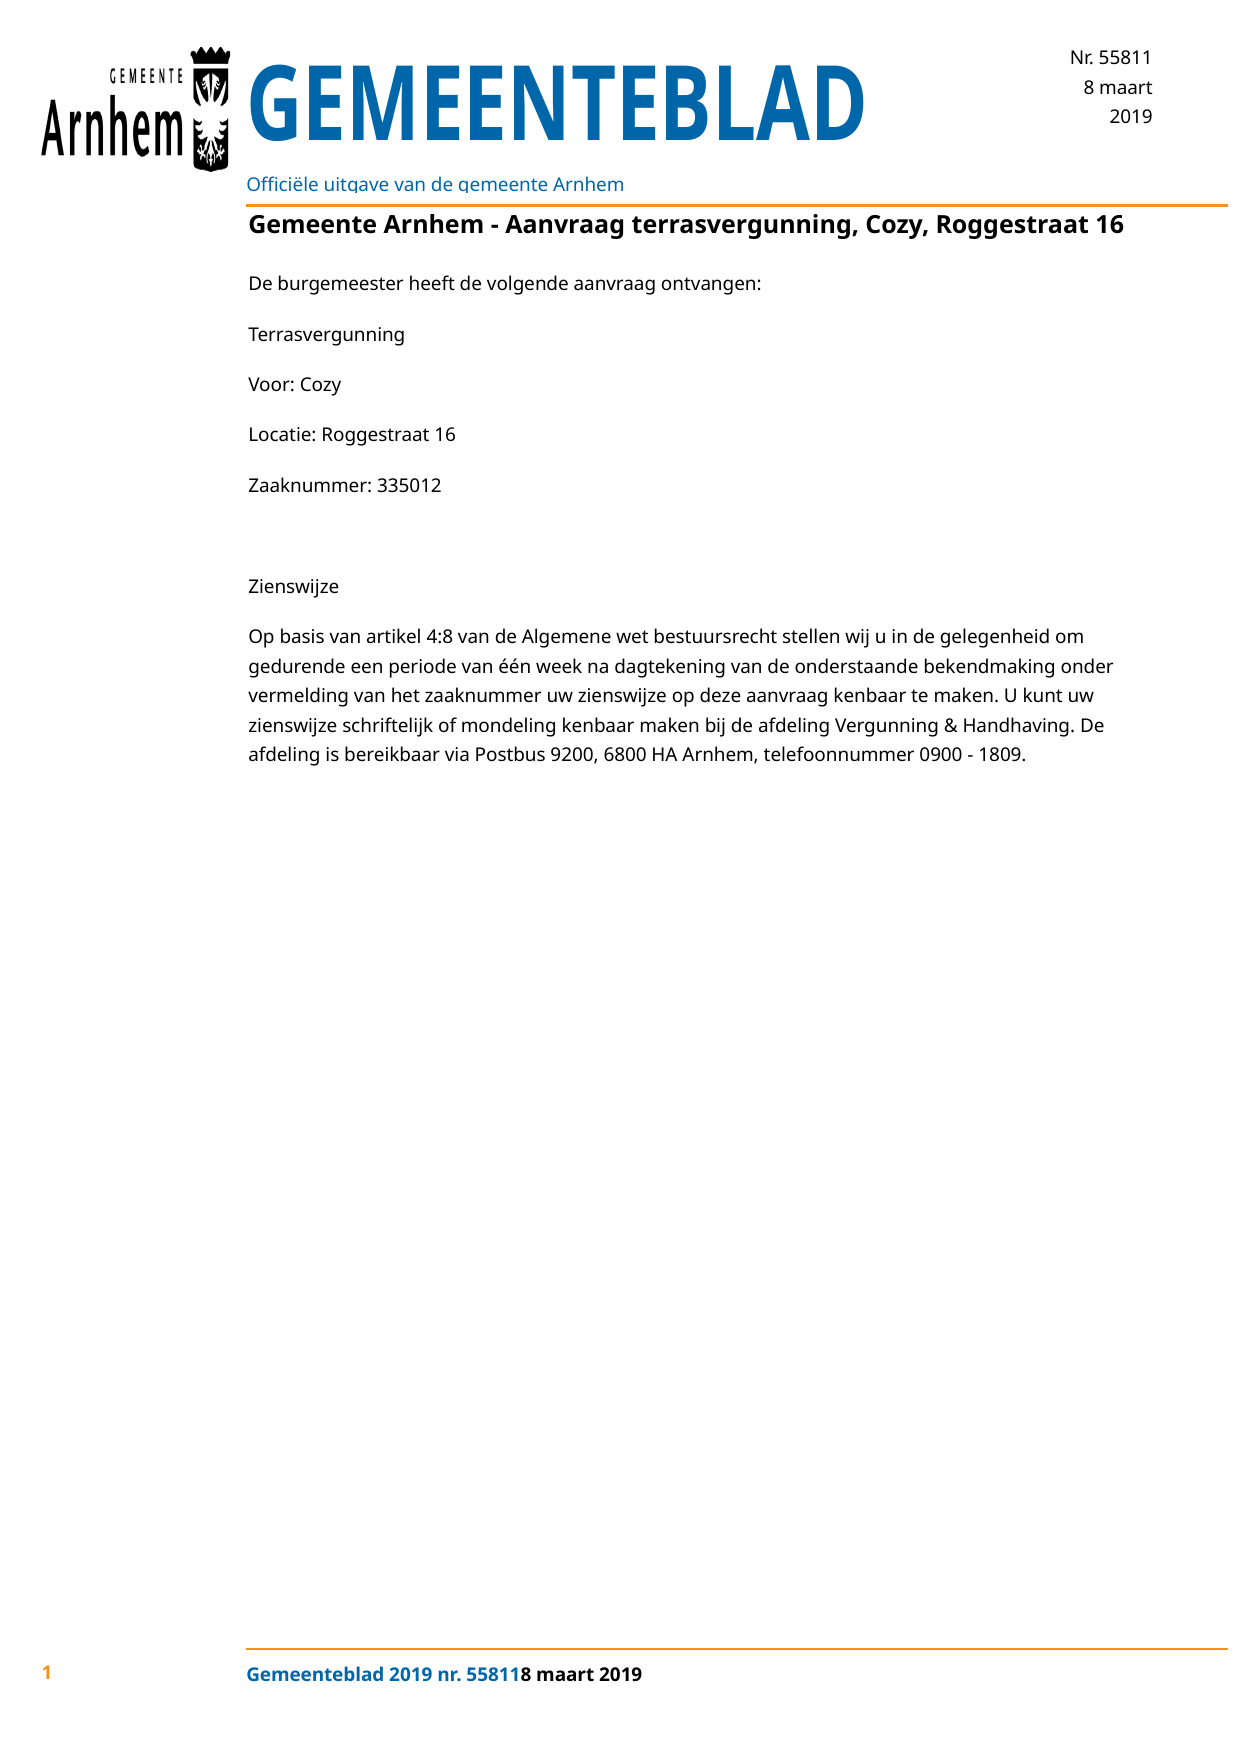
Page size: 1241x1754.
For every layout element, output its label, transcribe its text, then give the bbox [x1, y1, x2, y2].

text Locatie: Roggestraat 16 [248, 422, 1152, 447]
text De burgemeester heeft de volgende aanvraag ontvangen: [248, 270, 1152, 296]
text Terrasvergunning [248, 321, 1152, 346]
text Voor: Cozy [248, 371, 1152, 397]
text Gemeente Arnhem - Aanvraag terrasvergunning, Cozy, Roggestraat 16 [248, 207, 1152, 241]
picture [41, 47, 231, 172]
text Zaaknummer: 335012 [248, 472, 1152, 498]
text Op basis van artikel 4:8 van de Algemene wet bestuursrecht stellen wij u in de gelegenheid om gedurende een periode van één week na dagtekening van de onderstaande bekendmaking onder vermelding van het zaaknummer uw zienswijze op deze aanvraag kenbaar te maken. U kunt uw zienswijze schriftelijk of mondeling kenbaar maken bij de afdeling Vergunning & Handhaving. De afdeling is bereikbaar via Postbus 9200, 6800 HA Arnhem, telefoonnummer 0900 - 1809. [248, 623, 1152, 767]
text Zienswijze [248, 573, 1152, 598]
